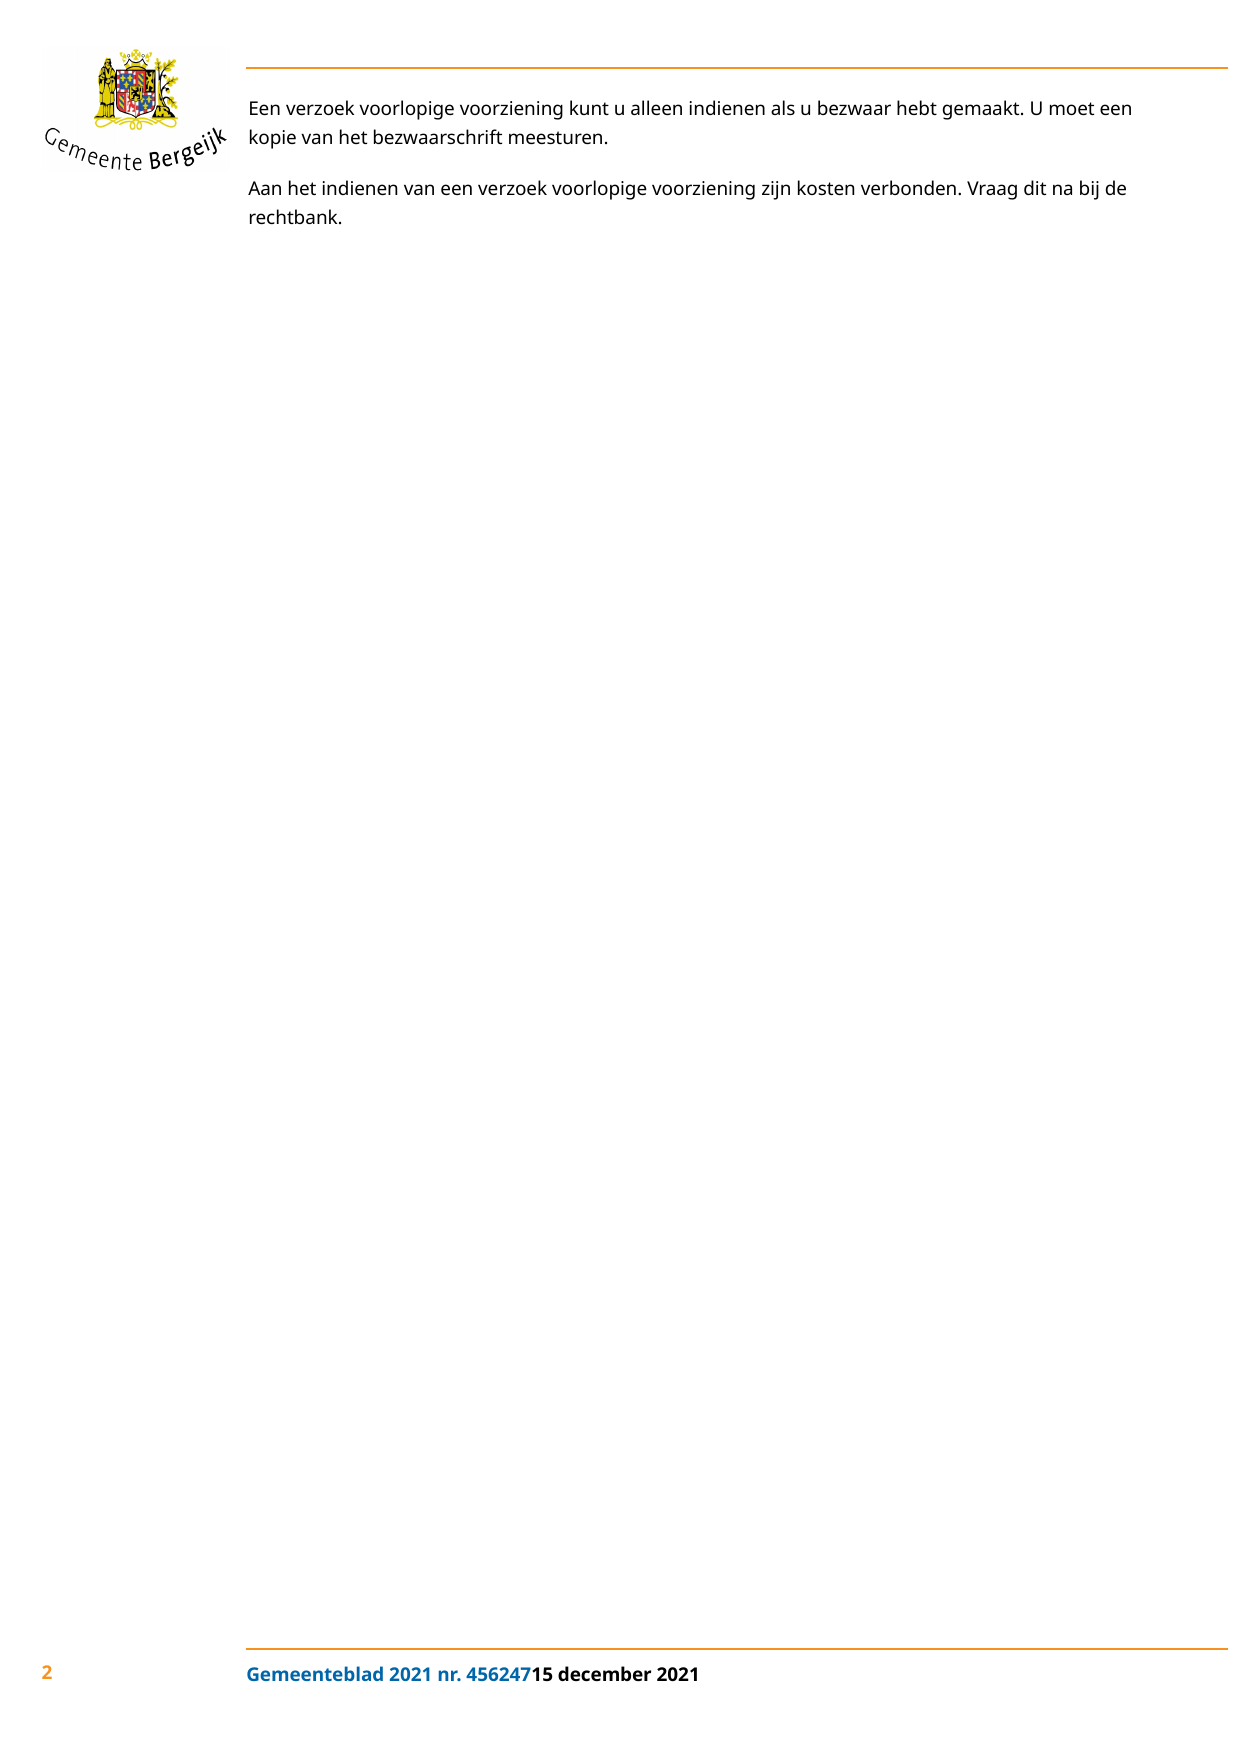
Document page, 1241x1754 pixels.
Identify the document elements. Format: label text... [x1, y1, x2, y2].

text Een verzoek voorlopige voorziening kunt u alleen indienen als u bezwaar hebt gemaakt. U moet een kopie van het bezwaarschrift meesturen. [248, 95, 1152, 150]
text Aan het indienen van een verzoek voorlopige voorziening zijn kosten verbonden. Vraag dit na bij de rechtbank. [248, 175, 1152, 230]
picture [41, 47, 231, 172]
